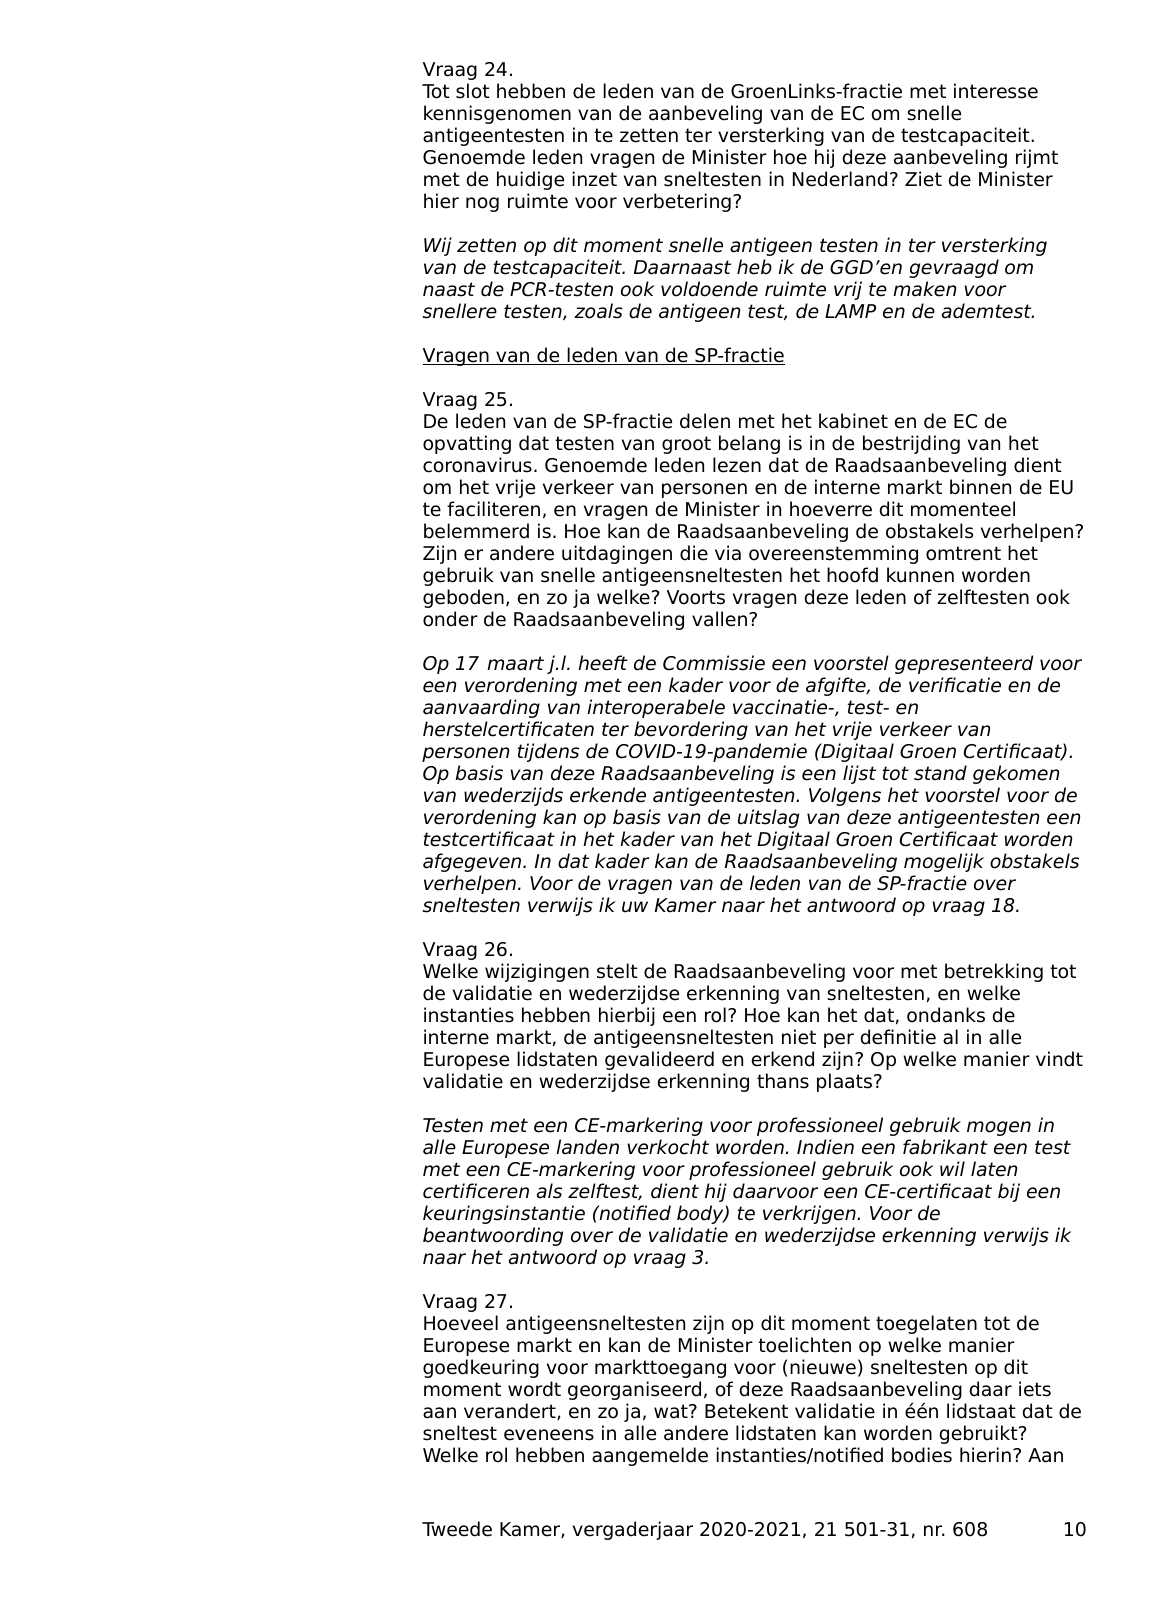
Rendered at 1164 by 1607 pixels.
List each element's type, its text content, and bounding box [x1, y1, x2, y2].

text De leden van de SP-fractie delen met het kabinet en de EC de opvatting dat testen van groot belang is in de bestrijding van het coronavirus. Genoemde leden lezen dat de Raadsaanbeveling dient om het vrije verkeer van personen en de interne markt binnen de EU te faciliteren, en vragen de Minister in hoeverre dit momenteel belemmerd is. Hoe kan de Raadsaanbeveling de obstakels verhelpen? Zijn er andere uitdagingen die via overeenstemming omtrent het gebruik van snelle antigeensneltesten het hoofd kunnen worden geboden, en zo ja welke? Voorts vragen deze leden of zelftesten ook onder de Raadsaanbeveling vallen? [422, 411, 1087, 631]
text Op basis van deze Raadsaanbeveling is een lijst tot stand gekomen van wederzijds erkende antigeentesten. Volgens het voorstel voor de verordening kan op basis van de uitslag van deze antigeentesten een testcertificaat in het kader van het Digitaal Groen Certificaat worden afgegeven. In dat kader kan de Raadsaanbeveling mogelijk obstakels verhelpen. Voor de vragen van de leden van de SP-fractie over sneltesten verwijs ik uw Kamer naar het antwoord op vraag 18. [422, 763, 1087, 917]
text Op 17 maart j.l. heeft de Commissie een voorstel gepresenteerd voor een verordening met een kader voor de afgifte, de verificatie en de aanvaarding van interoperabele vaccinatie-, test- en herstelcertificaten ter bevordering van het vrije verkeer van personen tijdens de COVID-19-pandemie (Digitaal Groen Certificaat). [422, 653, 1087, 763]
text Wij zetten op dit moment snelle antigeen testen in ter versterking van de testcapaciteit. Daarnaast heb ik de GGD’en gevraagd om naast de PCR-testen ook voldoende ruimte vrij te maken voor snellere testen, zoals de antigeen test, de LAMP en de ademtest. [422, 235, 1087, 323]
text Testen met een CE-markering voor professioneel gebruik mogen in alle Europese landen verkocht worden. Indien een fabrikant een test met een CE-markering voor professioneel gebruik ook wil laten certificeren als zelftest, dient hij daarvoor een CE-certificaat bij een keuringsinstantie (notified body) te verkrijgen. Voor de beantwoording over de validatie en wederzijdse erkenning verwijs ik naar het antwoord op vraag 3. [422, 1115, 1087, 1269]
text Tot slot hebben de leden van de GroenLinks-fractie met interesse kennisgenomen van de aanbeveling van de EC om snelle antigeentesten in te zetten ter versterking van de testcapaciteit. Genoemde leden vragen de Minister hoe hij deze aanbeveling rijmt met de huidige inzet van sneltesten in Nederland? Ziet de Minister hier nog ruimte voor verbetering? [422, 81, 1087, 213]
text Welke wijzigingen stelt de Raadsaanbeveling voor met betrekking tot de validatie en wederzijdse erkenning van sneltesten, en welke instanties hebben hierbij een rol? Hoe kan het dat, ondanks de interne markt, de antigeensneltesten niet per definitie al in alle Europese lidstaten gevalideerd en erkend zijn? Op welke manier vindt validatie en wederzijdse erkenning thans plaats? [422, 961, 1087, 1093]
text Vraag 25. [422, 389, 1087, 411]
text Vraag 24. [422, 59, 1087, 81]
text Vraag 26. [422, 939, 1087, 961]
text Vraag 27. [422, 1291, 1087, 1313]
subtitle Vragen van de leden van de SP-fractie [422, 345, 1087, 367]
text Hoeveel antigeensneltesten zijn op dit moment toegelaten tot de Europese markt en kan de Minister toelichten op welke manier goedkeuring voor markttoegang voor (nieuwe) sneltesten op dit moment wordt georganiseerd, of deze Raadsaanbeveling daar iets aan verandert, en zo ja, wat? Betekent validatie in één lidstaat dat de sneltest eveneens in alle andere lidstaten kan worden gebruikt? Welke rol hebben aangemelde instanties/notified bodies hierin? Aan [422, 1313, 1087, 1467]
